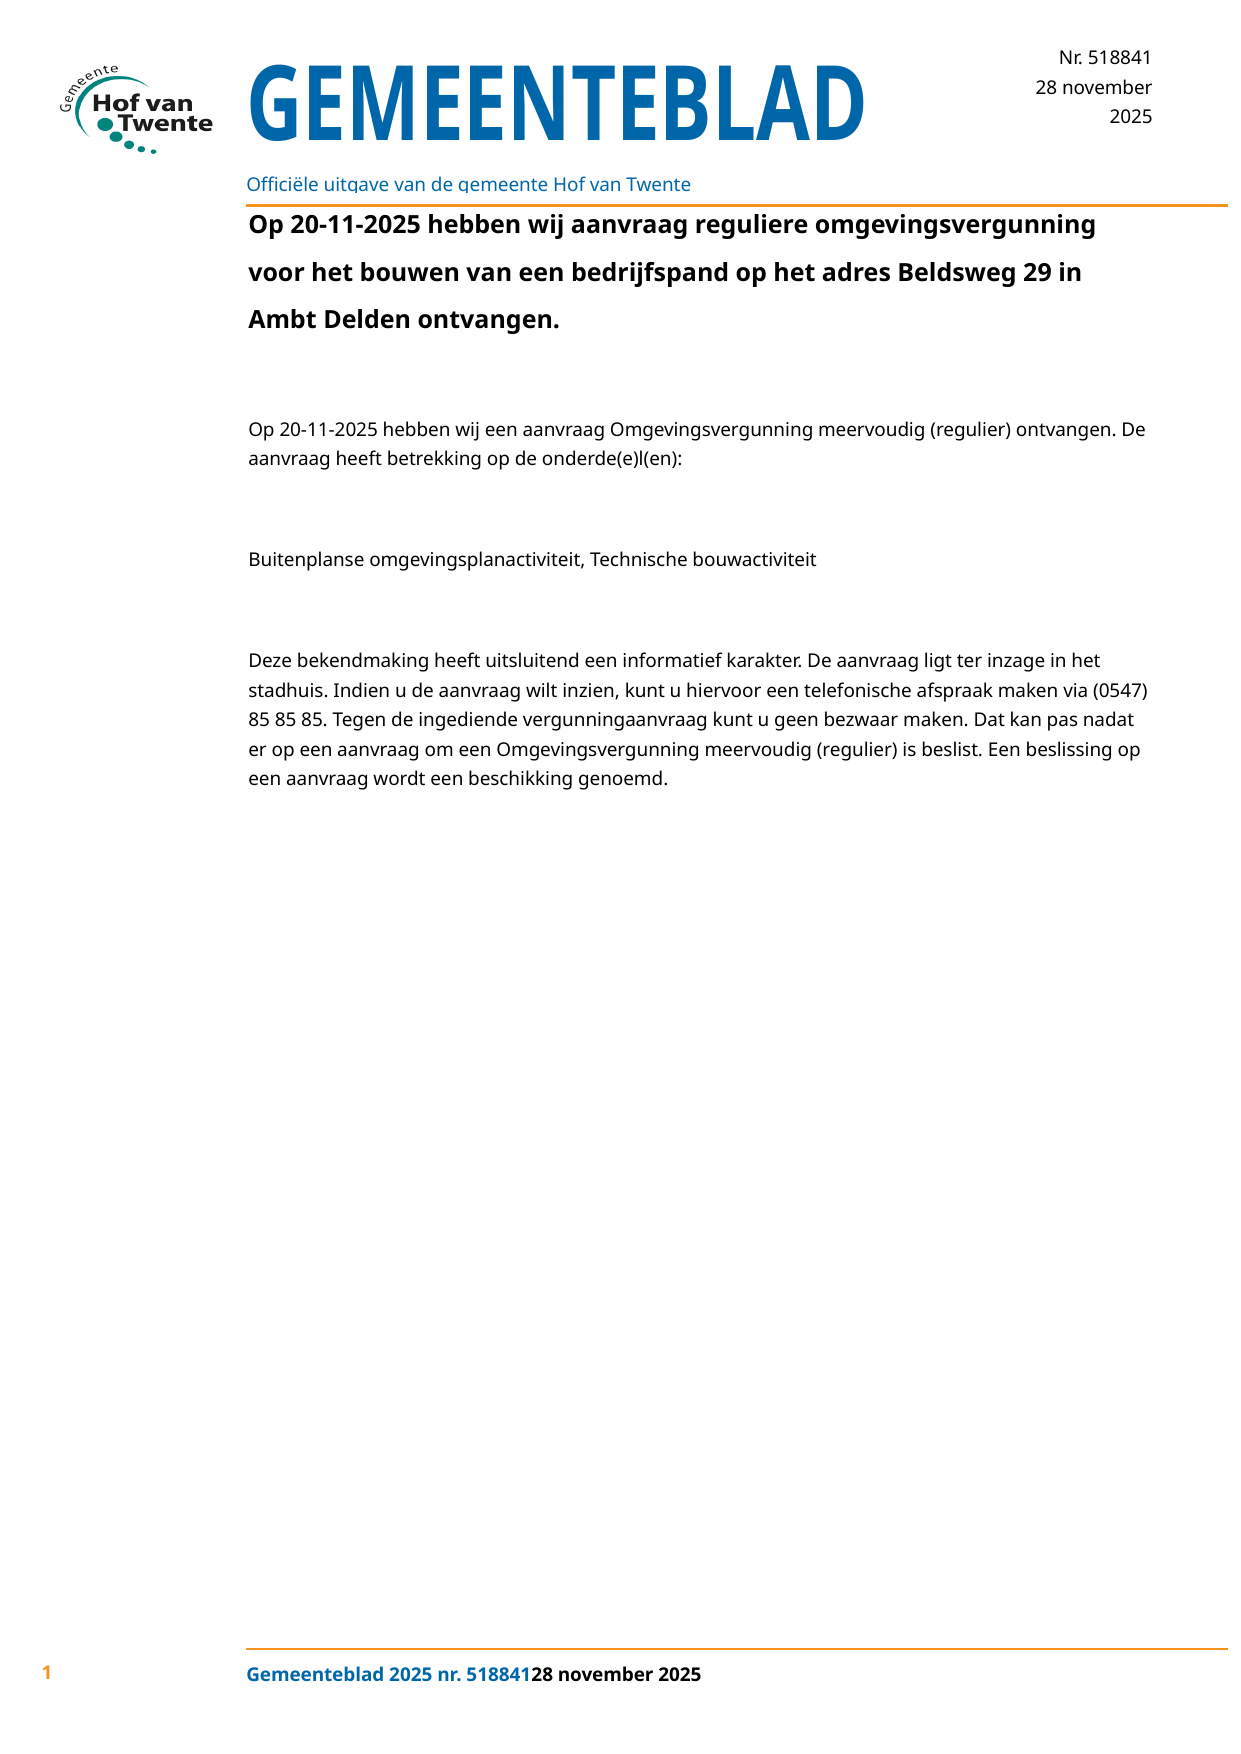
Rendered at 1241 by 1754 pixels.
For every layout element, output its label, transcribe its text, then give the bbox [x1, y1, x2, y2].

text Deze bekendmaking heeft uitsluitend een informatief karakter. De aanvraag ligt ter inzage in het stadhuis. Indien u de aanvraag wilt inzien, kunt u hiervoor een telefonische afspraak maken via (0547) 85 85 85. Tegen de ingediende vergunningaanvraag kunt u geen bezwaar maken. Dat kan pas nadat er op een aanvraag om een Omgevingsvergunning meervoudig (regulier) is beslist. Een beslissing op een aanvraag wordt een beschikking genoemd. [248, 647, 1152, 791]
picture [41, 47, 231, 172]
text Op 20-11-2025 hebben wij aanvraag reguliere omgevingsvergunning voor het bouwen van een bedrijfspand op het adres Beldsweg 29 in Ambt Delden ontvangen. [248, 207, 1152, 336]
text Buitenplanse omgevingsplanactiviteit, Technische bouwactiviteit [248, 546, 1152, 572]
text Op 20-11-2025 hebben wij een aanvraag Omgevingsvergunning meervoudig (regulier) ontvangen. De aanvraag heeft betrekking op de onderde(e)l(en): [248, 416, 1152, 471]
